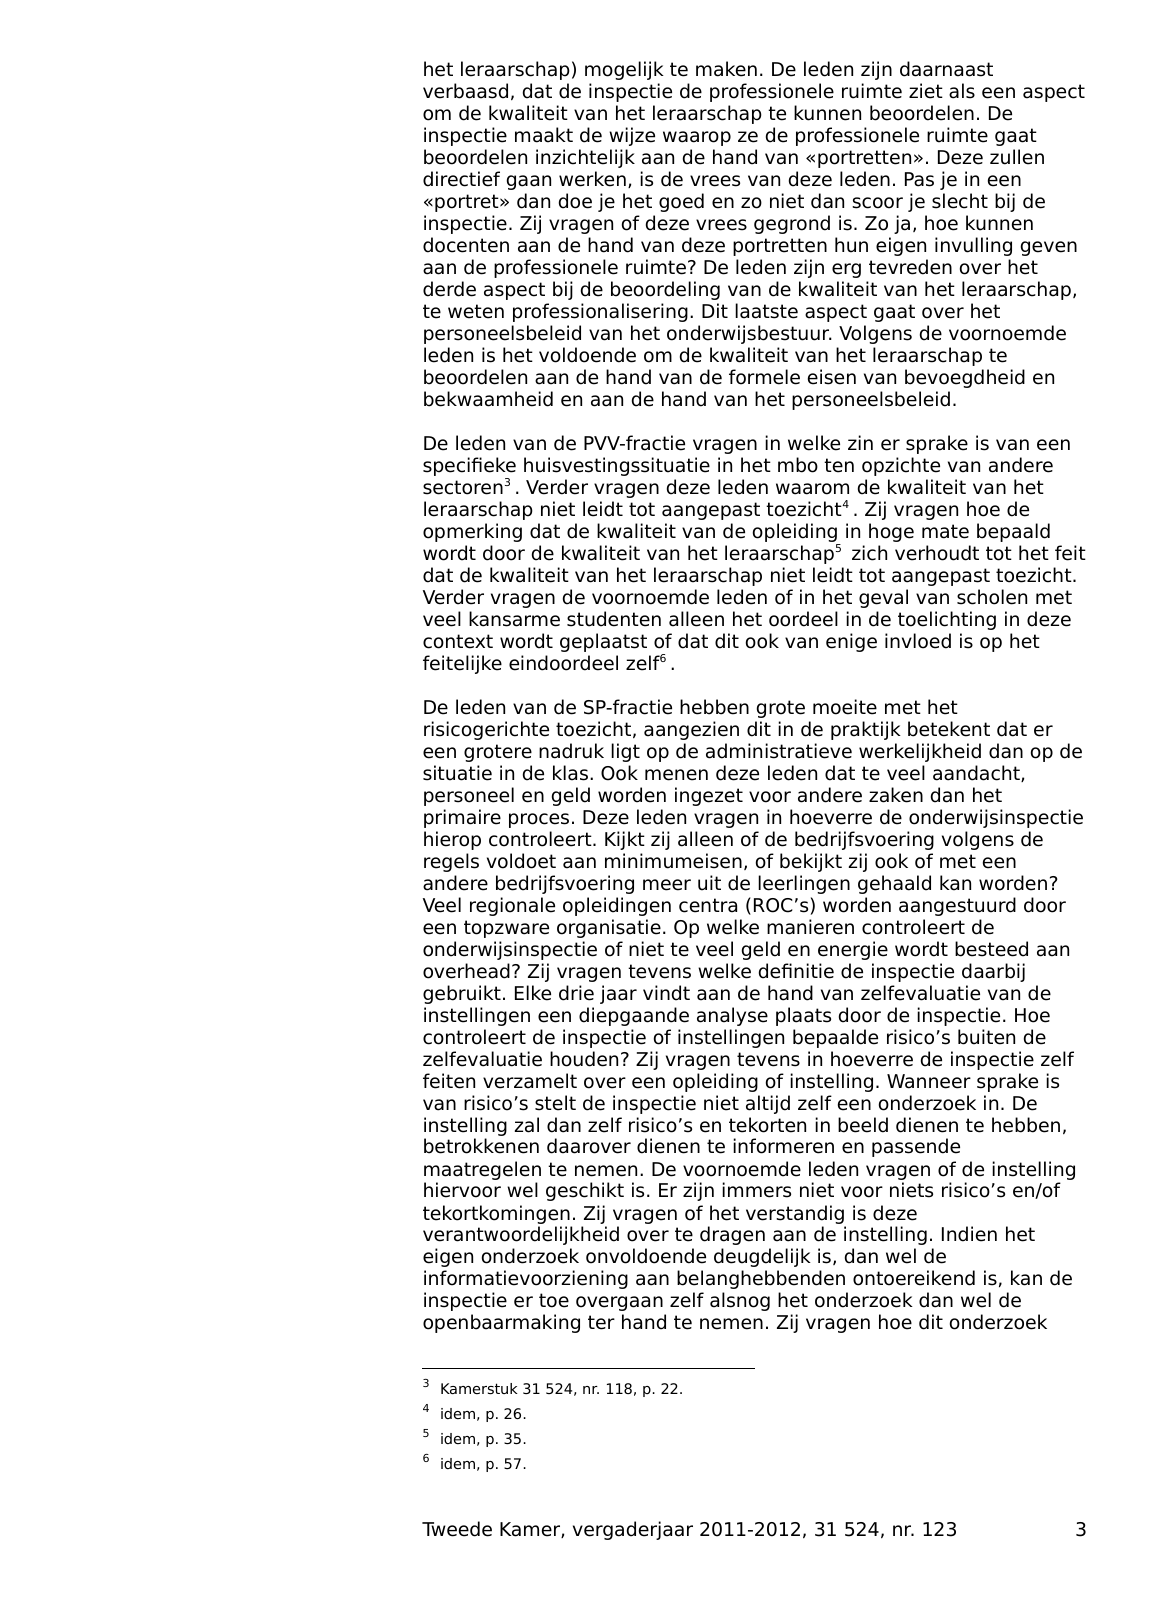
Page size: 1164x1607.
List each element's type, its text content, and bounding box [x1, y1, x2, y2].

text De leden van de PVV-fractie vragen in welke zin er sprake is van een specifieke huisvestingssituatie in het mbo ten opzichte van andere sectoren. Verder vragen deze leden waarom de kwaliteit van het leraarschap niet leidt tot aangepast toezicht. Zij vragen hoe de opmerking dat de kwaliteit van de opleiding in hoge mate bepaald wordt door de kwaliteit van het leraarschap zich verhoudt tot het feit dat de kwaliteit van het leraarschap niet leidt tot aangepast toezicht. Verder vragen de voornoemde leden of in het geval van scholen met veel kansarme studenten alleen het oordeel in de toelichting in deze context wordt geplaatst of dat dit ook van enige invloed is op het feitelijke eindoordeel zelf. [422, 433, 1087, 675]
text het leraarschap) mogelijk te maken. De leden zijn daarnaast verbaasd, dat de inspectie de professionele ruimte ziet als een aspect om de kwaliteit van het leraarschap te kunnen beoordelen. De inspectie maakt de wijze waarop ze de professionele ruimte gaat beoordelen inzichtelijk aan de hand van «portretten». Deze zullen directief gaan werken, is de vrees van deze leden. Pas je in een «portret» dan doe je het goed en zo niet dan scoor je slecht bij de inspectie. Zij vragen of deze vrees gegrond is. Zo ja, hoe kunnen docenten aan de hand van deze portretten hun eigen invulling geven aan de professionele ruimte? De leden zijn erg tevreden over het derde aspect bij de beoordeling van de kwaliteit van het leraarschap, te weten professionalisering. Dit laatste aspect gaat over het personeelsbeleid van het onderwijsbestuur. Volgens de voornoemde leden is het voldoende om de kwaliteit van het leraarschap te beoordelen aan de hand van de formele eisen van bevoegdheid en bekwaamheid en aan de hand van het personeelsbeleid. [422, 59, 1087, 411]
text Kamerstuk 31 524, nr. 118, p. 22. [422, 1377, 1087, 1399]
text idem, p. 26. [422, 1402, 1087, 1424]
text De leden van de SP-fractie hebben grote moeite met het risicogerichte toezicht, aangezien dit in de praktijk betekent dat er een grotere nadruk ligt op de administratieve werkelijkheid dan op de situatie in de klas. Ook menen deze leden dat te veel aandacht, personeel en geld worden ingezet voor andere zaken dan het primaire proces. Deze leden vragen in hoeverre de onderwijsinspectie hierop controleert. Kijkt zij alleen of de bedrijfsvoering volgens de regels voldoet aan minimumeisen, of bekijkt zij ook of met een andere bedrijfsvoering meer uit de leerlingen gehaald kan worden? Veel regionale opleidingen centra (ROC’s) worden aangestuurd door een topzware organisatie. Op welke manieren controleert de onderwijsinspectie of niet te veel geld en energie wordt besteed aan overhead? Zij vragen tevens welke definitie de inspectie daarbij gebruikt. Elke drie jaar vindt aan de hand van zelfevaluatie van de instellingen een diepgaande analyse plaats door de inspectie. Hoe controleert de inspectie of instellingen bepaalde risico’s buiten de zelfevaluatie houden? Zij vragen tevens in hoeverre de inspectie zelf feiten verzamelt over een opleiding of instelling. Wanneer sprake is van risico’s stelt de inspectie niet altijd zelf een onderzoek in. De instelling zal dan zelf risico’s en tekorten in beeld dienen te hebben, betrokkenen daarover dienen te informeren en passende maatregelen te nemen. De voornoemde leden vragen of de instelling hiervoor wel geschikt is. Er zijn immers niet voor niets risico’s en/of tekortkomingen. Zij vragen of het verstandig is deze verantwoordelijkheid over te dragen aan de instelling. Indien het eigen onderzoek onvoldoende deugdelijk is, dan wel de informatievoorziening aan belanghebbenden ontoereikend is, kan de inspectie er toe overgaan zelf alsnog het onderzoek dan wel de openbaarmaking ter hand te nemen. Zij vragen hoe dit onderzoek [422, 697, 1087, 1334]
text idem, p. 57. [422, 1452, 1087, 1474]
text idem, p. 35. [422, 1427, 1087, 1449]
